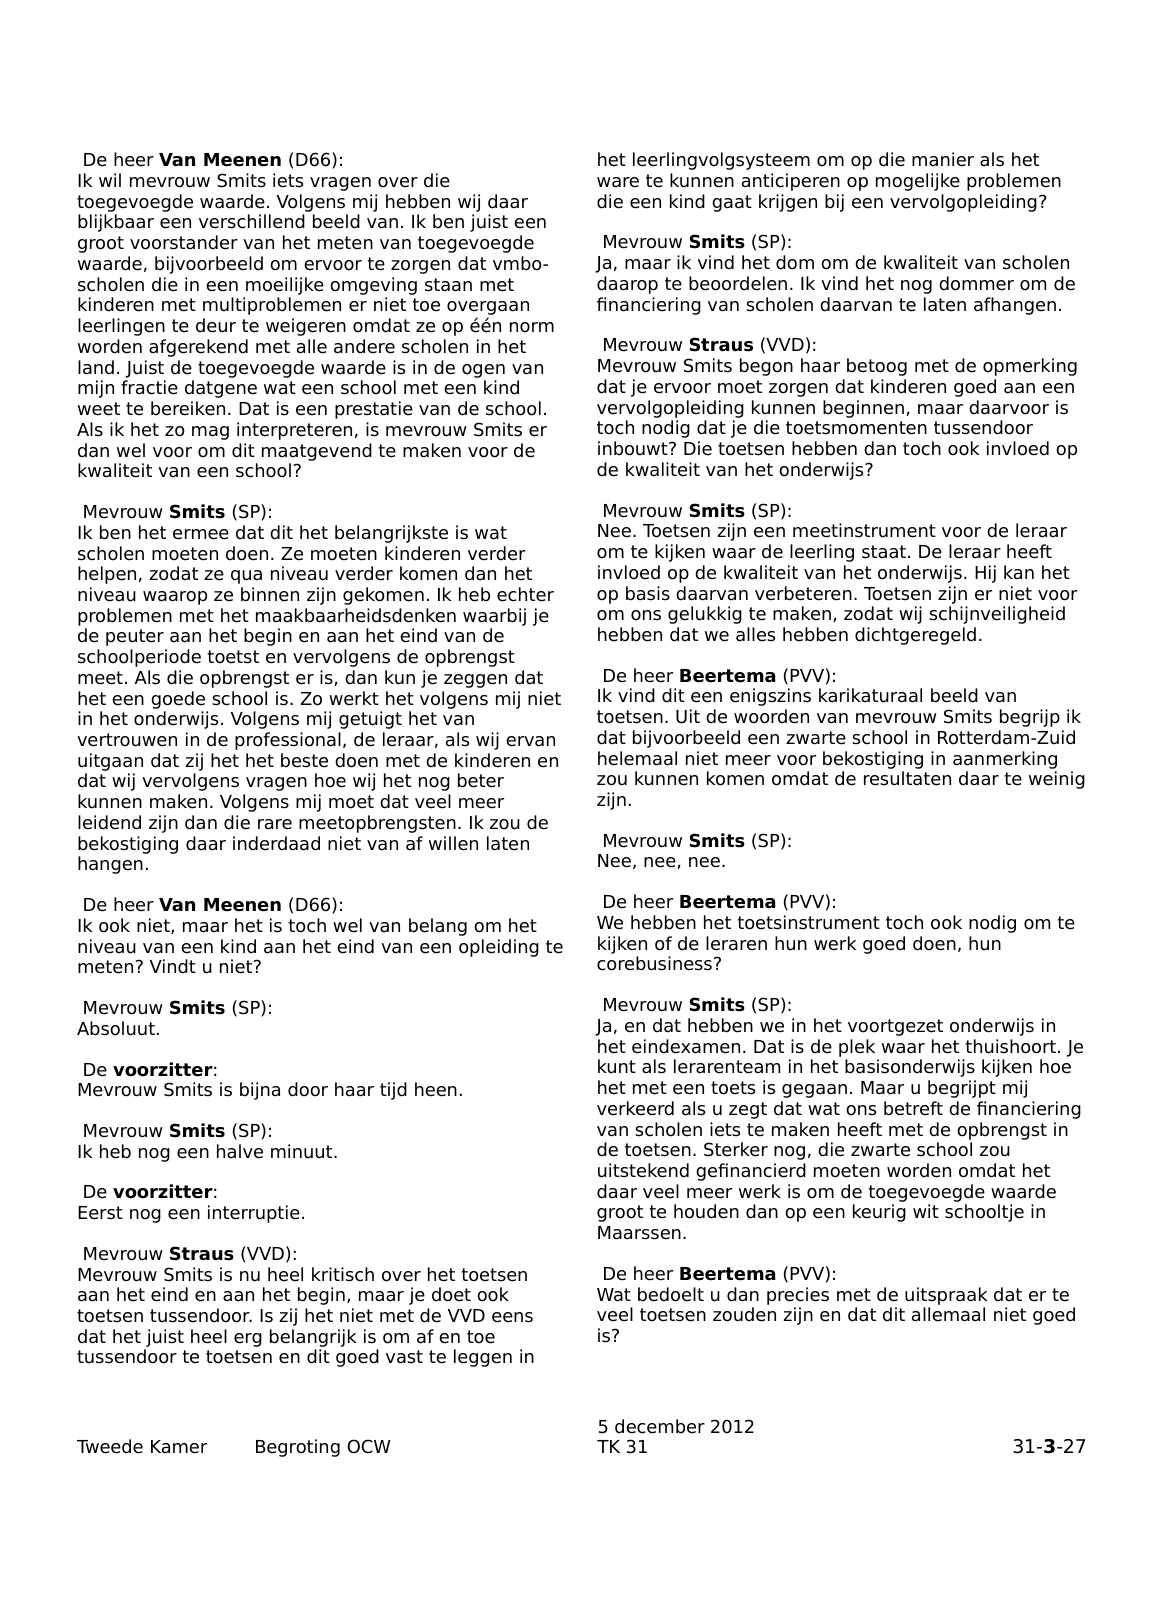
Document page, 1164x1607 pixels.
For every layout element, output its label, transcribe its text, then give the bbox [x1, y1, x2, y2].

text Mevrouw Smits (SP): [596, 831, 1087, 851]
text De heer Van Meenen (D66): [77, 895, 567, 916]
text De heer Beertema (PVV): [596, 892, 1087, 913]
text Mevrouw Smits is bijna door haar tijd heen. [77, 1080, 567, 1101]
text Mevrouw Smits (SP): [77, 502, 567, 523]
text het leerlingvolgsysteem om op die manier als het ware te kunnen anticiperen op mogelijke problemen die een kind gaat krijgen bij een vervolgopleiding? [596, 150, 1087, 212]
text Ik wil mevrouw Smits iets vragen over die toegevoegde waarde. Volgens mij hebben wij daar blijkbaar een verschillend beeld van. Ik ben juist een groot voorstander van het meten van toegevoegde waarde, bijvoorbeeld om ervoor te zorgen dat vmbo-scholen die in een moeilijke omgeving staan met kinderen met multiproblemen er niet toe overgaan leerlingen te deur te weigeren omdat ze op één norm worden afgerekend met alle andere scholen in het land. Juist de toegevoegde waarde is in de ogen van mijn fractie datgene wat een school met een kind weet te bereiken. Dat is een prestatie van de school. Als ik het zo mag interpreteren, is mevrouw Smits er dan wel voor om dit maatgevend te maken voor de kwaliteit van een school? [77, 171, 567, 482]
text Ik heb nog een halve minuut. [77, 1142, 567, 1162]
text Ik vind dit een enigszins karikaturaal beeld van toetsen. Uit de woorden van mevrouw Smits begrijp ik dat bijvoorbeeld een zwarte school in Rotterdam-Zuid helemaal niet meer voor bekostiging in aanmerking zou kunnen komen omdat de resultaten daar te weinig zijn. [596, 686, 1087, 811]
text Mevrouw Straus (VVD): [596, 335, 1087, 356]
text Eerst nog een interruptie. [77, 1203, 567, 1224]
text Nee. Toetsen zijn een meetinstrument voor de leraar om te kijken waar de leerling staat. De leraar heeft invloed op de kwaliteit van het onderwijs. Hij kan het op basis daarvan verbeteren. Toetsen zijn er niet voor om ons gelukkig te maken, zodat wij schijnveiligheid hebben dat we alles hebben dichtgeregeld. [596, 521, 1087, 646]
text Absoluut. [77, 1019, 567, 1039]
text Ja, maar ik vind het dom om de kwaliteit van scholen daarop te beoordelen. Ik vind het nog dommer om de financiering van scholen daarvan te laten afhangen. [596, 253, 1087, 315]
text Mevrouw Smits (SP): [77, 998, 567, 1019]
text Mevrouw Smits (SP): [77, 1121, 567, 1142]
text Mevrouw Smits (SP): [596, 232, 1087, 253]
text Nee, nee, nee. [596, 851, 1087, 872]
text Ik ben het ermee dat dit het belangrijkste is wat scholen moeten doen. Ze moeten kinderen verder helpen, zodat ze qua niveau verder komen dan het niveau waarop ze binnen zijn gekomen. Ik heb echter problemen met het maakbaarheidsdenken waarbij je de peuter aan het begin en aan het eind van de schoolperiode toetst en vervolgens de opbrengst meet. Als die opbrengst er is, dan kun je zeggen dat het een goede school is. Zo werkt het volgens mij niet in het onderwijs. Volgens mij getuigt het van vertrouwen in de professional, de leraar, als wij ervan uitgaan dat zij het het beste doen met de kinderen en dat wij vervolgens vragen hoe wij het nog beter kunnen maken. Volgens mij moet dat veel meer leidend zijn dan die rare meetopbrengsten. Ik zou de bekostiging daar inderdaad niet van af willen laten hangen. [77, 523, 567, 875]
text We hebben het toetsinstrument toch ook nodig om te kijken of de leraren hun werk goed doen, hun corebusiness? [596, 913, 1087, 975]
text Mevrouw Straus (VVD): [77, 1244, 567, 1264]
text De voorzitter: [77, 1059, 567, 1080]
text Ja, en dat hebben we in het voortgezet onderwijs in het eindexamen. Dat is de plek waar het thuishoort. Je kunt als lerarenteam in het basisonderwijs kijken hoe het met een toets is gegaan. Maar u begrijpt mij verkeerd als u zegt dat wat ons betreft de financiering van scholen iets te maken heeft met de opbrengst in de toetsen. Sterker nog, die zwarte school zou uitstekend gefinancierd moeten worden omdat het daar veel meer werk is om de toegevoegde waarde groot te houden dan op een keurig wit schooltje in Maarssen. [596, 1016, 1087, 1244]
text De heer Beertema (PVV): [596, 1264, 1087, 1284]
text De heer Beertema (PVV): [596, 666, 1087, 686]
text Wat bedoelt u dan precies met de uitspraak dat er te veel toetsen zouden zijn en dat dit allemaal niet goed is? [596, 1284, 1087, 1347]
text De voorzitter: [77, 1182, 567, 1203]
text Ik ook niet, maar het is toch wel van belang om het niveau van een kind aan het eind van een opleiding te meten? Vindt u niet? [77, 916, 567, 978]
text Mevrouw Smits (SP): [596, 500, 1087, 521]
text Mevrouw Smits begon haar betoog met de opmerking dat je ervoor moet zorgen dat kinderen goed aan een vervolgopleiding kunnen beginnen, maar daarvoor is toch nodig dat je die toetsmomenten tussendoor inbouwt? Die toetsen hebben dan toch ook invloed op de kwaliteit van het onderwijs? [596, 356, 1087, 480]
text Mevrouw Smits (SP): [596, 995, 1087, 1016]
text De heer Van Meenen (D66): [77, 150, 567, 171]
text Mevrouw Smits is nu heel kritisch over het toetsen aan het eind en aan het begin, maar je doet ook toetsen tussendoor. Is zij het niet met de VVD eens dat het juist heel erg belangrijk is om af en toe tussendoor te toetsen en dit goed vast te leggen in [77, 1264, 567, 1368]
